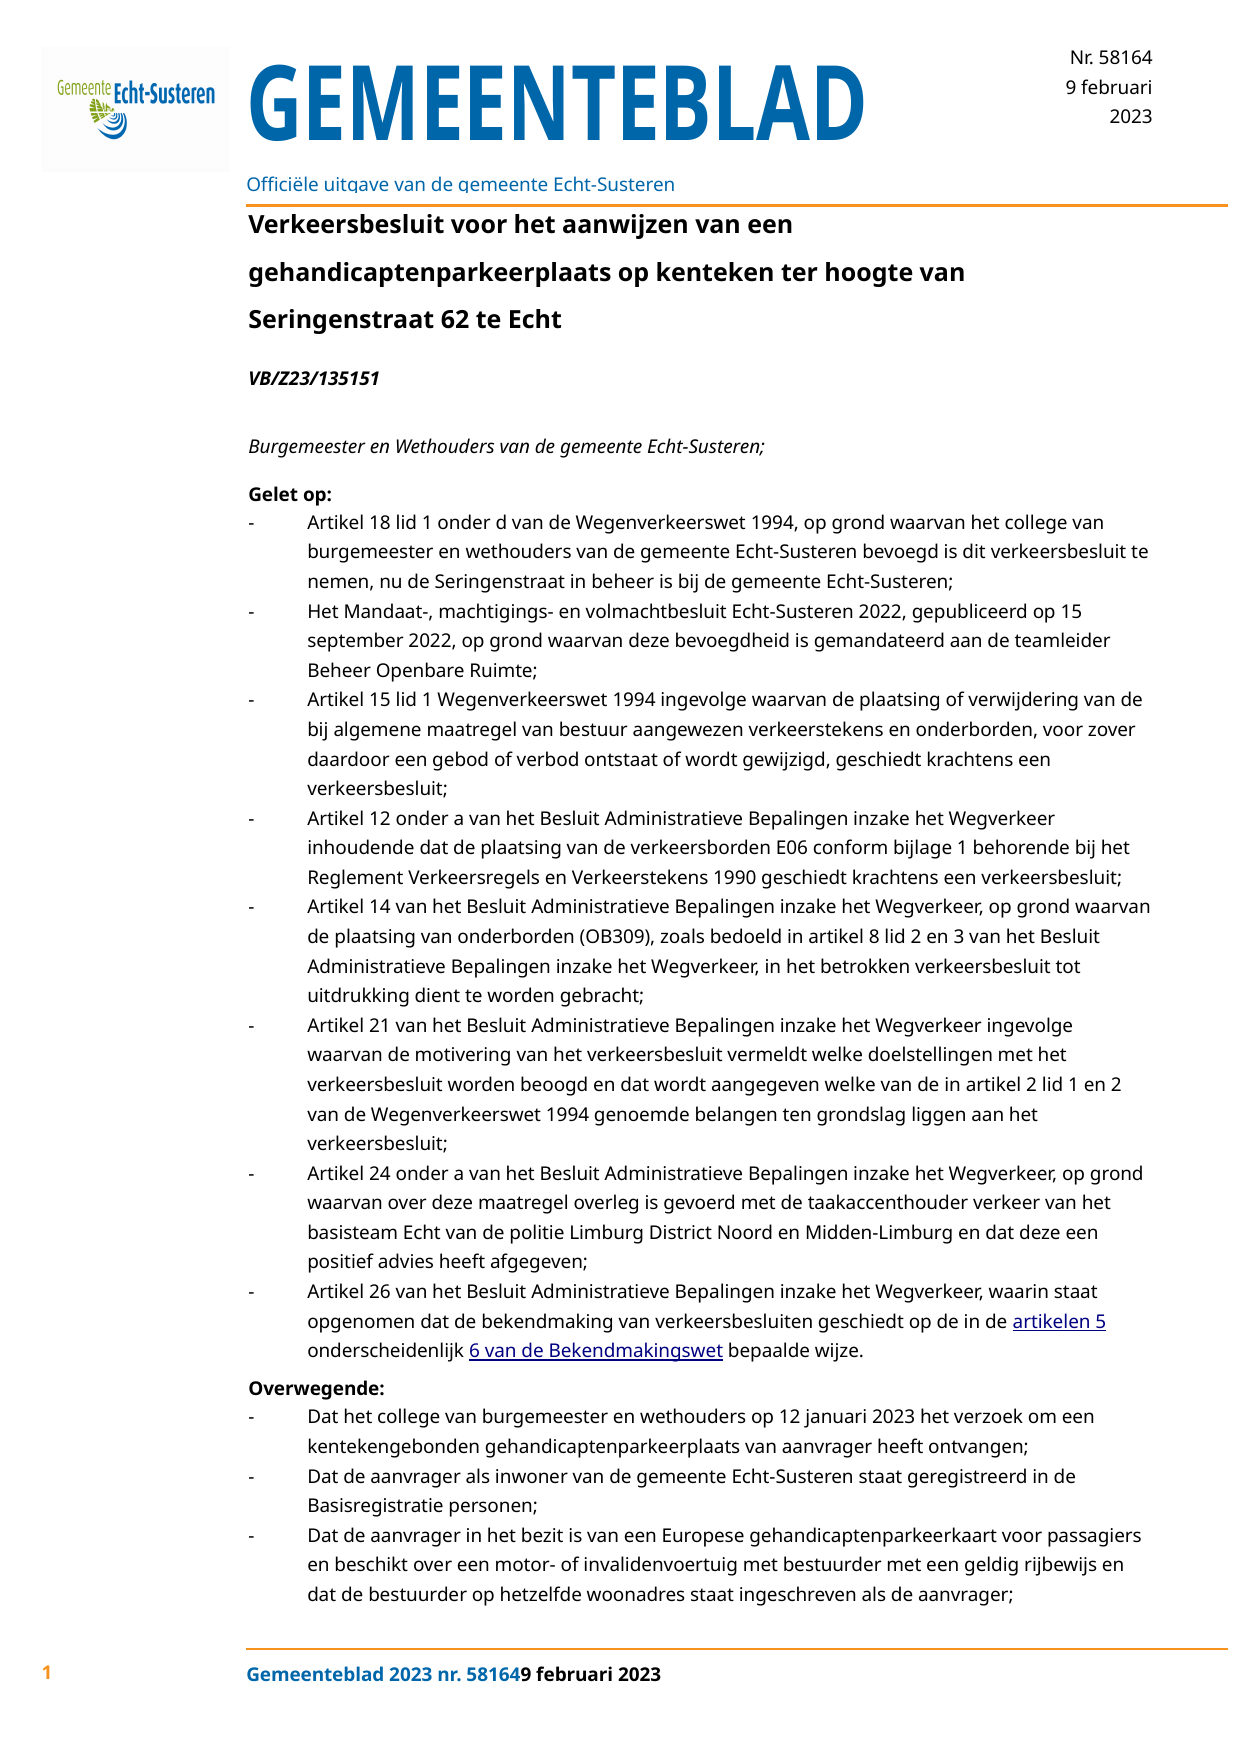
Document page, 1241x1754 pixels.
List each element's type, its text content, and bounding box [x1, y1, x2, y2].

list Het Mandaat-, machtigings- en volmachtbesluit Echt-Susteren 2022, gepubliceerd op 15 september 2022, op grond waarvan deze bevoegdheid is gemandateerd aan de teamleider Beheer Openbare Ruimte; [248, 598, 1152, 683]
list Artikel 26 van het Besluit Administratieve Bepalingen inzake het Wegverkeer, waarin staat opgenomen dat de bekendmaking van verkeersbesluiten geschiedt op de in de artikelen 5 onderscheidenlijk 6 van de Bekendmakingswet bepaalde wijze. [248, 1278, 1152, 1363]
list Artikel 15 lid 1 Wegenverkeerswet 1994 ingevolge waarvan de plaatsing of verwijdering van de bij algemene maatregel van bestuur aangewezen verkeerstekens en onderborden, voor zover daardoor een gebod of verbod ontstaat of wordt gewijzigd, geschiedt krachtens een verkeersbesluit; [248, 687, 1152, 801]
list Artikel 21 van het Besluit Administratieve Bepalingen inzake het Wegverkeer ingevolge waarvan de motivering van het verkeersbesluit vermeldt welke doelstellingen met het verkeersbesluit worden beoogd en dat wordt aangegeven welke van de in artikel 2 lid 1 en 2 van de Wegenverkeerswet 1994 genoemde belangen ten grondslag liggen aan het verkeersbesluit; [248, 1012, 1152, 1156]
text Gelet op: [248, 481, 1152, 507]
list Artikel 14 van het Besluit Administratieve Bepalingen inzake het Wegverkeer, op grond waarvan de plaatsing van onderborden (OB309), zoals bedoeld in artikel 8 lid 2 en 3 van het Besluit Administratieve Bepalingen inzake het Wegverkeer, in het betrokken verkeersbesluit tot uitdrukking dient te worden gebracht; [248, 894, 1152, 1008]
list Dat het college van burgemeester en wethouders op 12 januari 2023 het verzoek om een kentekengebonden gehandicaptenparkeerplaats van aanvrager heeft ontvangen; [248, 1404, 1152, 1459]
text VB/Z23/135151 [248, 366, 1152, 391]
text Overwegende: [248, 1375, 1152, 1401]
list Artikel 12 onder a van het Besluit Administratieve Bepalingen inzake het Wegverkeer inhoudende dat de plaatsing van de verkeersborden E06 conform bijlage 1 behorende bij het Reglement Verkeersregels en Verkeerstekens 1990 geschiedt krachtens een verkeersbesluit; [248, 805, 1152, 890]
picture [41, 47, 231, 172]
list Artikel 24 onder a van het Besluit Administratieve Bepalingen inzake het Wegverkeer, op grond waarvan over deze maatregel overleg is gevoerd met de taakaccenthouder verkeer van het basisteam Echt van de politie Limburg District Noord en Midden-Limburg en dat deze een positief advies heeft afgegeven; [248, 1160, 1152, 1274]
list Artikel 18 lid 1 onder d van de Wegenverkeerswet 1994, op grond waarvan het college van burgemeester en wethouders van de gemeente Echt-Susteren bevoegd is dit verkeersbesluit te nemen, nu de Seringenstraat in beheer is bij de gemeente Echt-Susteren; [248, 509, 1152, 594]
text Burgemeester en Wethouders van de gemeente Echt-Susteren; [248, 433, 1152, 459]
list Dat de aanvrager als inwoner van de gemeente Echt-Susteren staat geregistreerd in de Basisregistratie personen; [248, 1463, 1152, 1518]
text Verkeersbesluit voor het aanwijzen van een gehandicaptenparkeerplaats op kenteken ter hoogte van Seringenstraat 62 te Echt [248, 207, 1152, 336]
list Dat de aanvrager in het bezit is van een Europese gehandicaptenparkeerkaart voor passagiers en beschikt over een motor- of invalidenvoertuig met bestuurder met een geldig rijbewijs en dat de bestuurder op hetzelfde woonadres staat ingeschreven als de aanvrager; [248, 1522, 1152, 1607]
